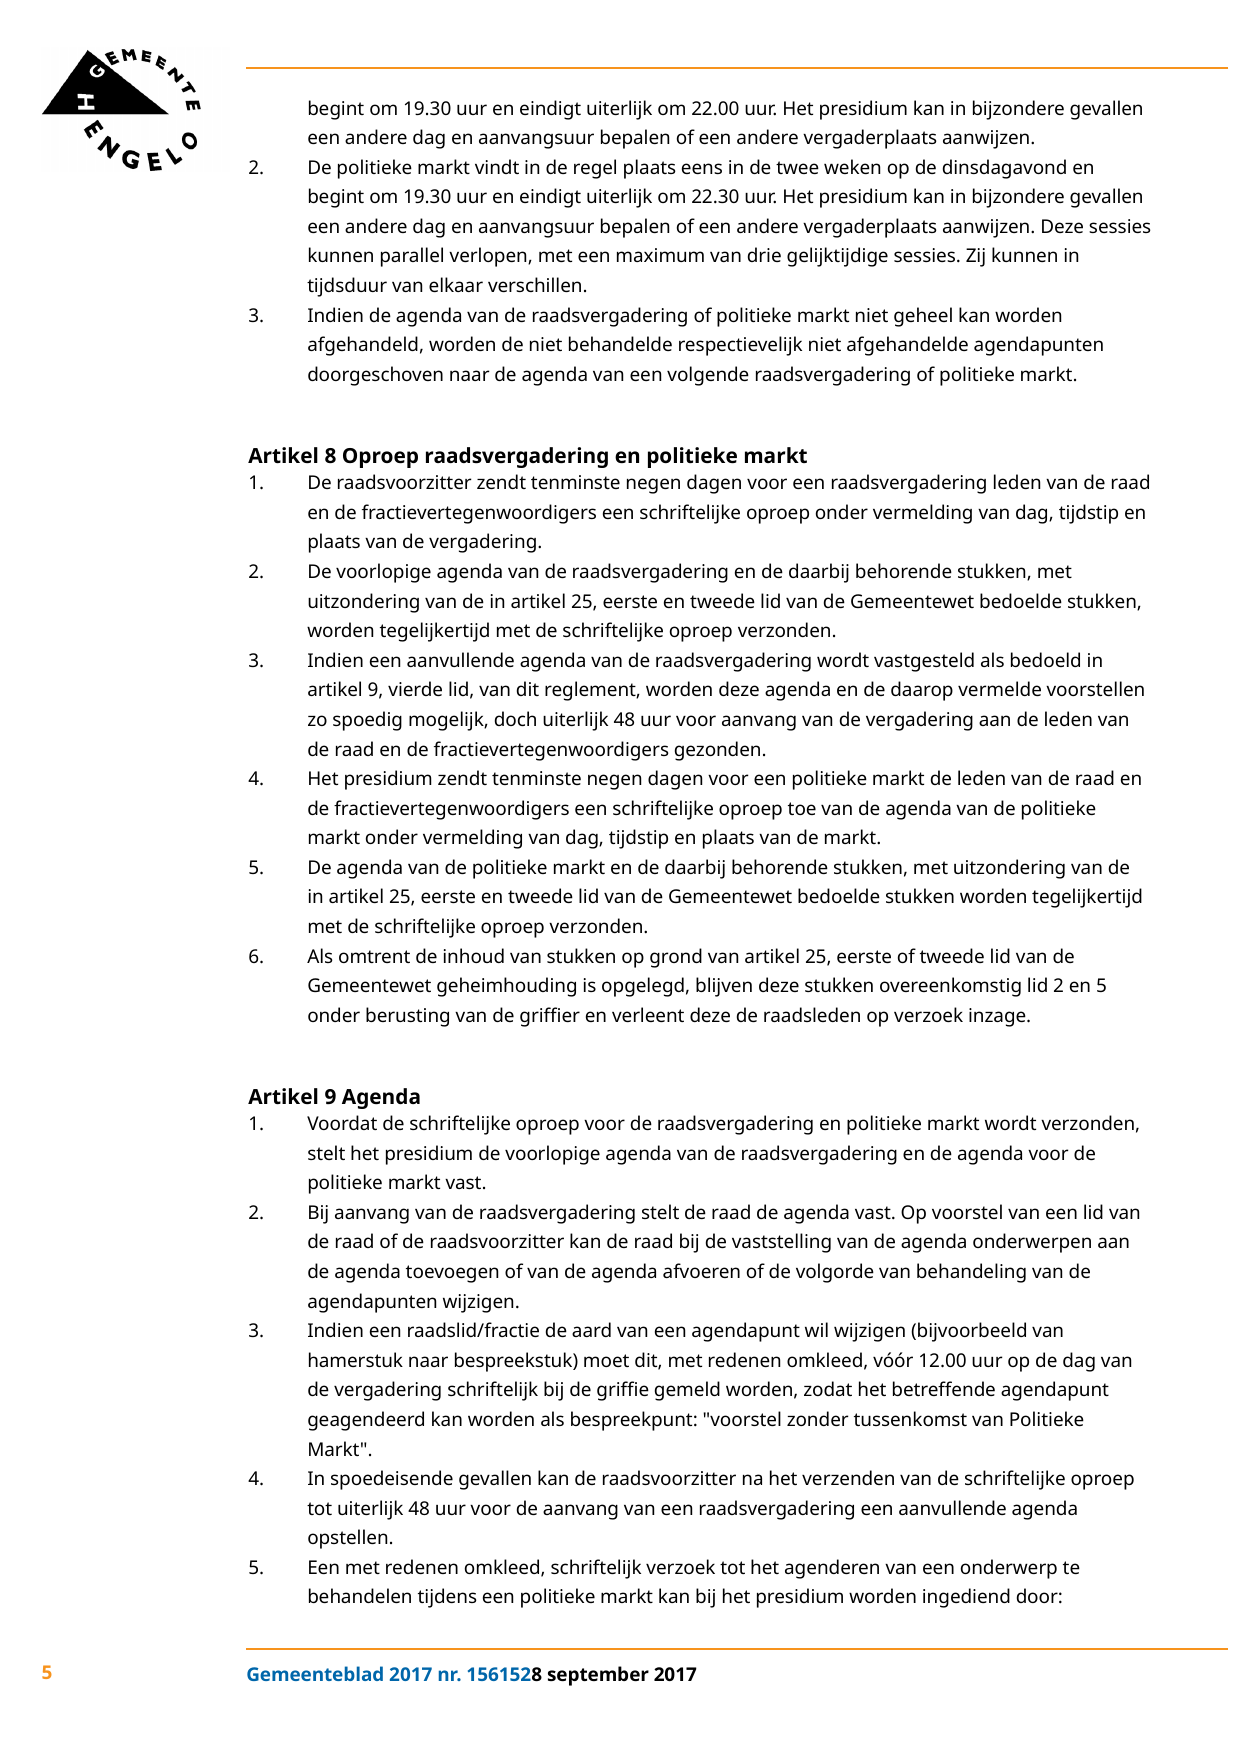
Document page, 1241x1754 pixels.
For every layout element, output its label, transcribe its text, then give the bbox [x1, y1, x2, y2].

text Artikel 8 Oproep raadsvergadering en politieke markt [248, 441, 1152, 469]
list De raadsvoorzitter zendt tenminste negen dagen voor een raadsvergadering leden van de raad en de fractievertegenwoordigers een schriftelijke oproep onder vermelding van dag, tijdstip en plaats van de vergadering. [248, 469, 1152, 554]
list In spoedeisende gevallen kan de raadsvoorzitter na het verzenden van de schriftelijke oproep tot uiterlijk 48 uur voor de aanvang van een raadsvergadering een aanvullende agenda opstellen. [248, 1465, 1152, 1550]
list begint om 19.30 uur en eindigt uiterlijk om 22.00 uur. Het presidium kan in bijzondere gevallen een andere dag en aanvangsuur bepalen of een andere vergaderplaats aanwijzen. [248, 95, 1152, 150]
list Het presidium zendt tenminste negen dagen voor een politieke markt de leden van de raad en de fractievertegenwoordigers een schriftelijke oproep toe van de agenda van de politieke markt onder vermelding van dag, tijdstip en plaats van de markt. [248, 765, 1152, 850]
list Voordat de schriftelijke oproep voor de raadsvergadering en politieke markt wordt verzonden, stelt het presidium de voorlopige agenda van de raadsvergadering en de agenda voor de politieke markt vast. [248, 1110, 1152, 1195]
text Artikel 9 Agenda [248, 1082, 1152, 1110]
list Een met redenen omkleed, schriftelijk verzoek tot het agenderen van een onderwerp te behandelen tijdens een politieke markt kan bij het presidium worden ingediend door: [248, 1554, 1152, 1609]
list Indien een aanvullende agenda van de raadsvergadering wordt vastgesteld als bedoeld in artikel 9, vierde lid, van dit reglement, worden deze agenda en de daarop vermelde voorstellen zo spoedig mogelijk, doch uiterlijk 48 uur voor aanvang van de vergadering aan de leden van de raad en de fractievertegenwoordigers gezonden. [248, 647, 1152, 761]
list Als omtrent de inhoud van stukken op grond van artikel 25, eerste of tweede lid van de Gemeentewet geheimhouding is opgelegd, blijven deze stukken overeenkomstig lid 2 en 5 onder berusting van de griffier en verleent deze de raadsleden op verzoek inzage. [248, 943, 1152, 1028]
list Indien de agenda van de raadsvergadering of politieke markt niet geheel kan worden afgehandeld, worden de niet behandelde respectievelijk niet afgehandelde agendapunten doorgeschoven naar de agenda van een volgende raadsvergadering of politieke markt. [248, 302, 1152, 387]
picture [41, 47, 231, 172]
list Bij aanvang van de raadsvergadering stelt de raad de agenda vast. Op voorstel van een lid van de raad of de raadsvoorzitter kan de raad bij de vaststelling van de agenda onderwerpen aan de agenda toevoegen of van de agenda afvoeren of de volgorde van behandeling van de agendapunten wijzigen. [248, 1199, 1152, 1314]
list De voorlopige agenda van de raadsvergadering en de daarbij behorende stukken, met uitzondering van de in artikel 25, eerste en tweede lid van de Gemeentewet bedoelde stukken, worden tegelijkertijd met de schriftelijke oproep verzonden. [248, 558, 1152, 643]
list Indien een raadslid/fractie de aard van een agendapunt wil wijzigen (bijvoorbeeld van hamerstuk naar bespreekstuk) moet dit, met redenen omkleed, vóór 12.00 uur op de dag van de vergadering schriftelijk bij de griffie gemeld worden, zodat het betreffende agendapunt geagendeerd kan worden als bespreekpunt: "voorstel zonder tussenkomst van Politieke Markt". [248, 1317, 1152, 1462]
list De agenda van de politieke markt en de daarbij behorende stukken, met uitzondering van de in artikel 25, eerste en tweede lid van de Gemeentewet bedoelde stukken worden tegelijkertijd met de schriftelijke oproep verzonden. [248, 854, 1152, 939]
list De politieke markt vindt in de regel plaats eens in de twee weken op de dinsdagavond en begint om 19.30 uur en eindigt uiterlijk om 22.30 uur. Het presidium kan in bijzondere gevallen een andere dag en aanvangsuur bepalen of een andere vergaderplaats aanwijzen. Deze sessies kunnen parallel verlopen, met een maximum van drie gelijktijdige sessies. Zij kunnen in tijdsduur van elkaar verschillen. [248, 154, 1152, 298]
